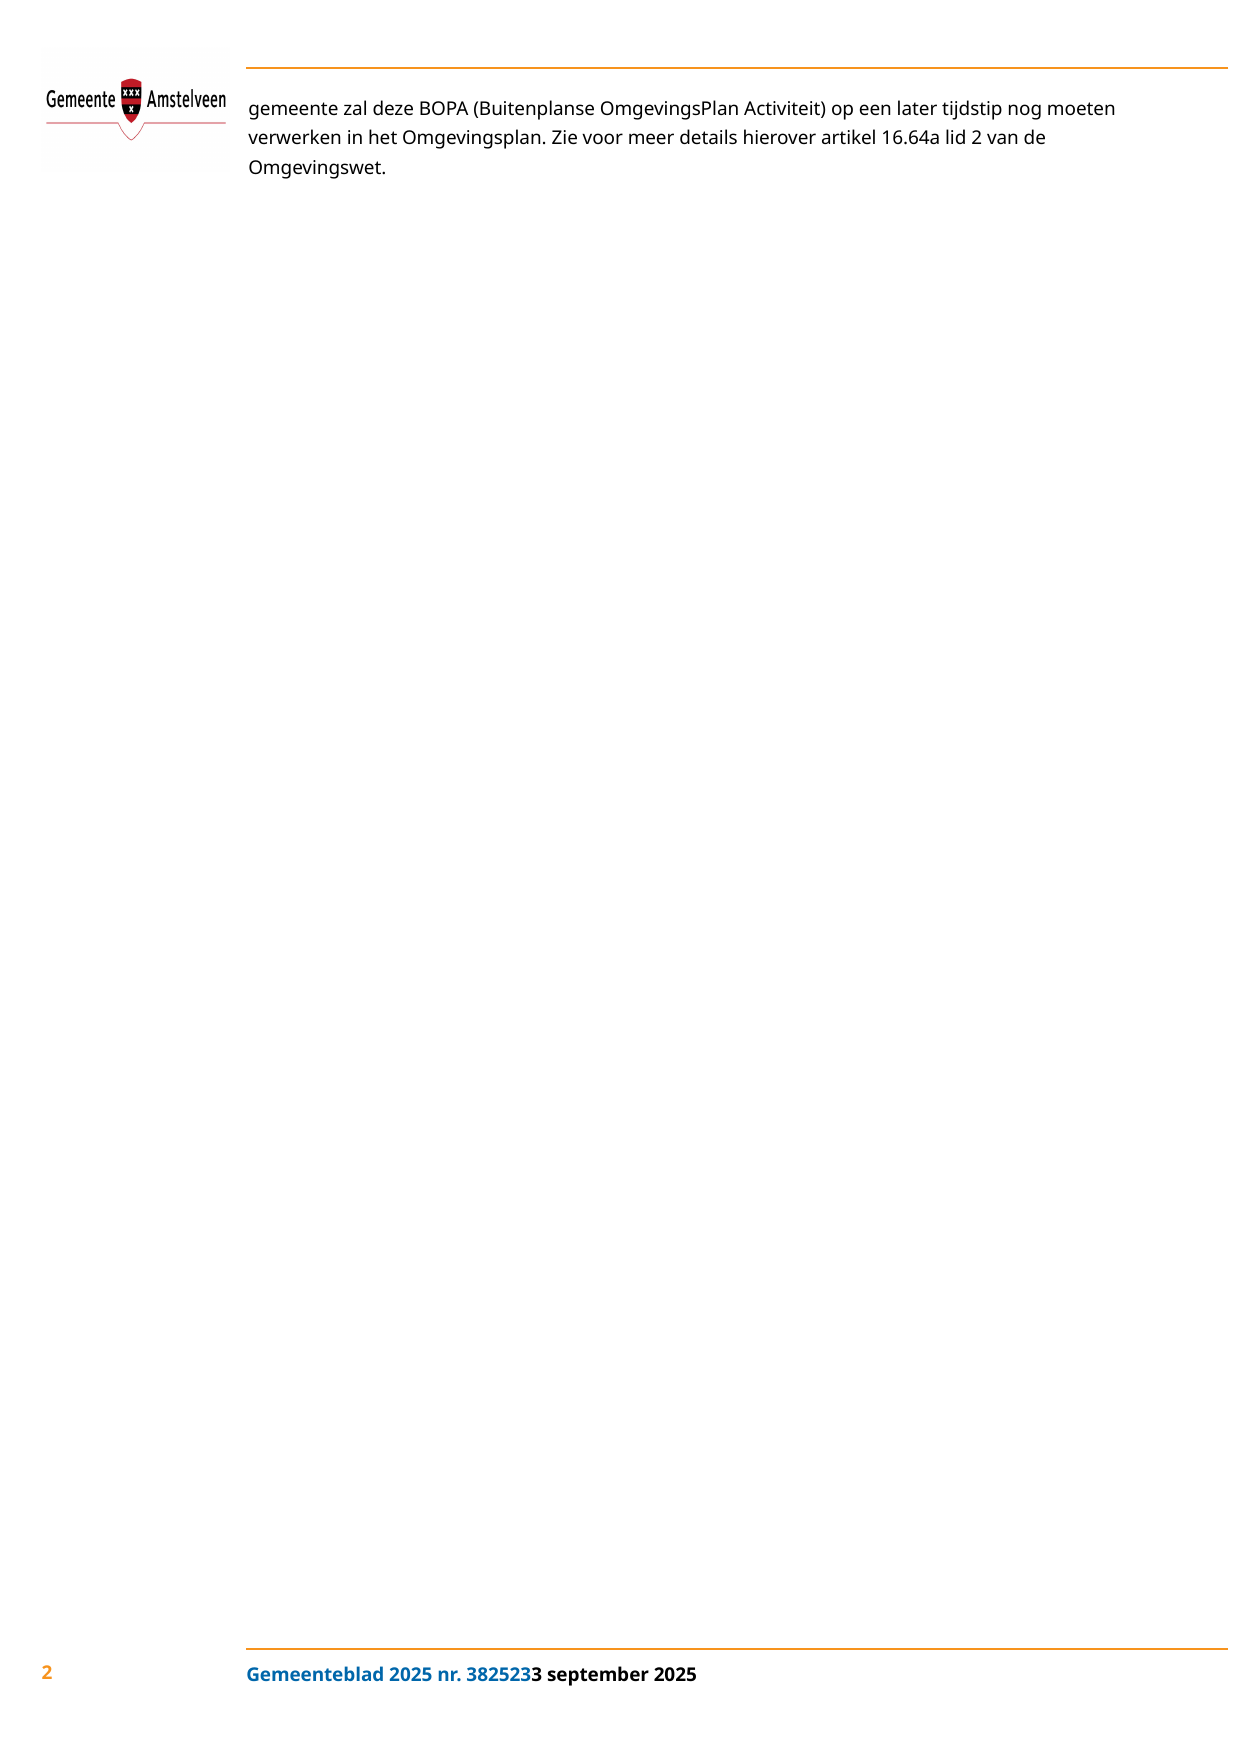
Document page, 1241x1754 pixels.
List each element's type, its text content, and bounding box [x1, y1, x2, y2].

picture [41, 47, 231, 172]
text gemeente zal deze BOPA (Buitenplanse OmgevingsPlan Activiteit) op een later tijdstip nog moeten verwerken in het Omgevingsplan. Zie voor meer details hierover artikel 16.64a lid 2 van de Omgevingswet. [248, 95, 1152, 180]
